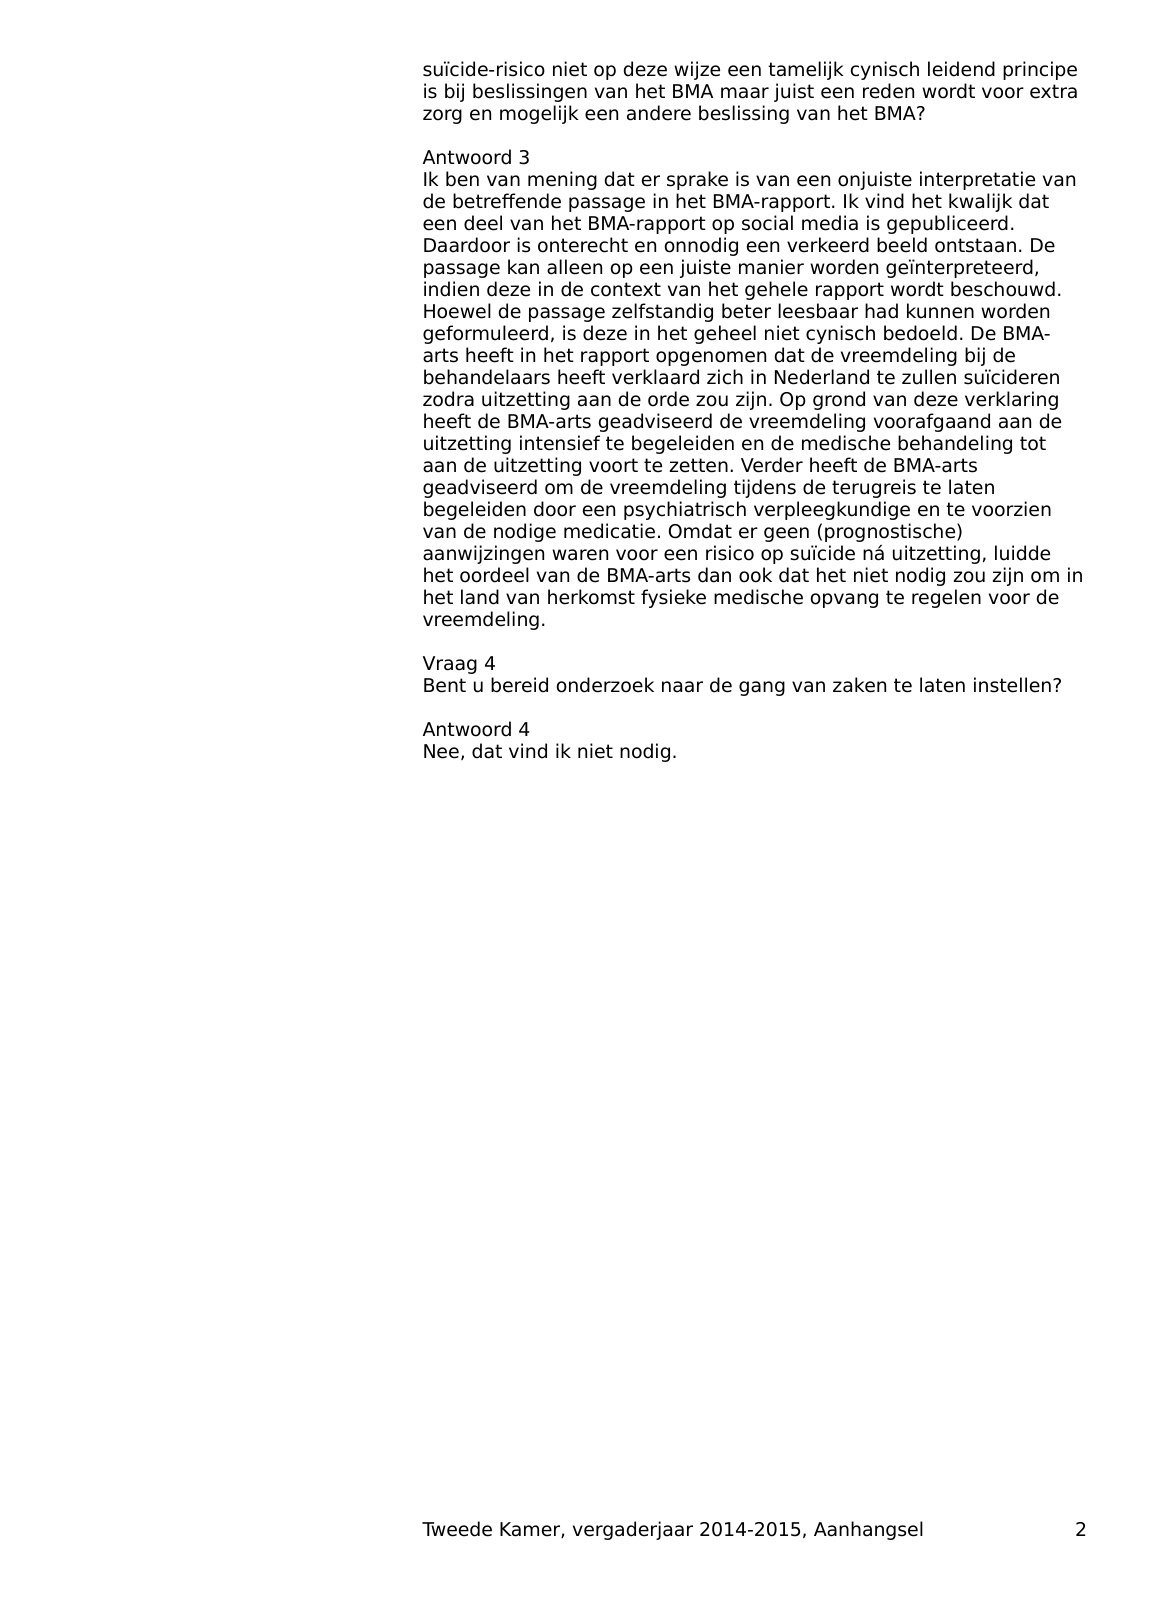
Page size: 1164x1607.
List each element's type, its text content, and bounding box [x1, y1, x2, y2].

text Ik ben van mening dat er sprake is van een onjuiste interpretatie van de betreffende passage in het BMA-rapport. Ik vind het kwalijk dat een deel van het BMA-rapport op social media is gepubliceerd. Daardoor is onterecht en onnodig een verkeerd beeld ontstaan. De passage kan alleen op een juiste manier worden geïnterpreteerd, indien deze in de context van het gehele rapport wordt beschouwd. Hoewel de passage zelfstandig beter leesbaar had kunnen worden geformuleerd, is deze in het geheel niet cynisch bedoeld. De BMA-arts heeft in het rapport opgenomen dat de vreemdeling bij de behandelaars heeft verklaard zich in Nederland te zullen suïcideren zodra uitzetting aan de orde zou zijn. Op grond van deze verklaring heeft de BMA-arts geadviseerd de vreemdeling voorafgaand aan de uitzetting intensief te begeleiden en de medische behandeling tot aan de uitzetting voort te zetten. Verder heeft de BMA-arts geadviseerd om de vreemdeling tijdens de terugreis te laten begeleiden door een psychiatrisch verpleegkundige en te voorzien van de nodige medicatie. Omdat er geen (prognostische) aanwijzingen waren voor een risico op suïcide ná uitzetting, luidde het oordeel van de BMA-arts dan ook dat het niet nodig zou zijn om in het land van herkomst fysieke medische opvang te regelen voor de vreemdeling. [422, 169, 1087, 631]
text Bent u bereid onderzoek naar de gang van zaken te laten instellen? [422, 675, 1087, 697]
text Antwoord 4 [422, 719, 1087, 741]
text suïcide-risico niet op deze wijze een tamelijk cynisch leidend principe is bij beslissingen van het BMA maar juist een reden wordt voor extra zorg en mogelijk een andere beslissing van het BMA? [422, 59, 1087, 125]
text Nee, dat vind ik niet nodig. [422, 741, 1087, 763]
text Vraag 4 [422, 653, 1087, 675]
text Antwoord 3 [422, 147, 1087, 169]
